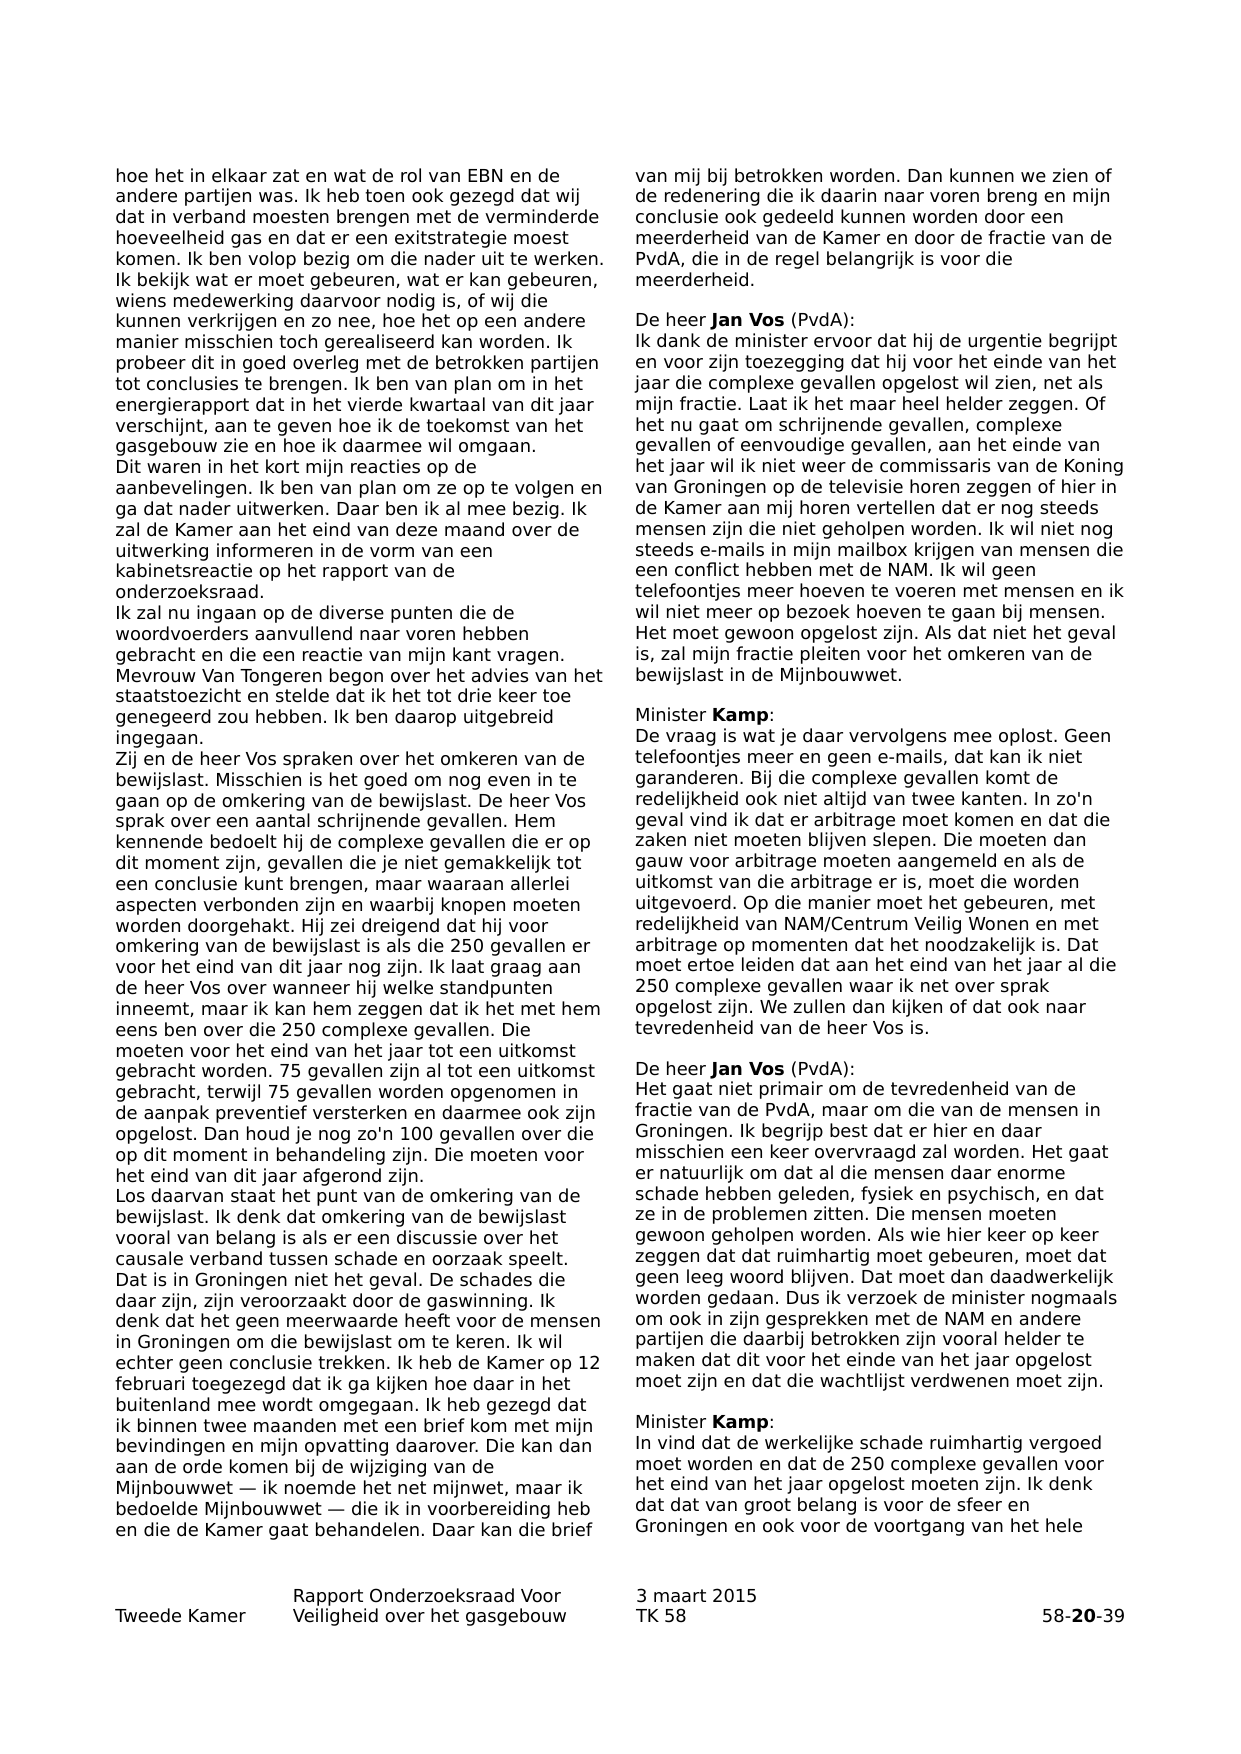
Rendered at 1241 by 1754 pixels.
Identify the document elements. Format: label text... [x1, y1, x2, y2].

text Minister Kamp: [635, 1412, 1125, 1432]
text hoe het in elkaar zat en wat de rol van EBN en de andere partijen was. Ik heb toen ook gezegd dat wij dat in verband moesten brengen met de verminderde hoeveelheid gas en dat er een exitstrategie moest komen. Ik ben volop bezig om die nader uit te werken. Ik bekijk wat er moet gebeuren, wat er kan gebeuren, wiens medewerking daarvoor nodig is, of wij die kunnen verkrijgen en zo nee, hoe het op een andere manier misschien toch gerealiseerd kan worden. Ik probeer dit in goed overleg met de betrokken partijen tot conclusies te brengen. Ik ben van plan om in het energierapport dat in het vierde kwartaal van dit jaar verschijnt, aan te geven hoe ik de toekomst van het gasgebouw zie en hoe ik daarmee wil omgaan. [115, 165, 605, 457]
text In vind dat de werkelijke schade ruimhartig vergoed moet worden en dat de 250 complexe gevallen voor het eind van het jaar opgelost moeten zijn. Ik denk dat dat van groot belang is voor de sfeer en Groningen en ook voor de voortgang van het hele [635, 1432, 1125, 1537]
text De heer Jan Vos (PvdA): [635, 1058, 1125, 1079]
text Het gaat niet primair om de tevredenheid van de fractie van de PvdA, maar om die van de mensen in Groningen. Ik begrijp best dat er hier en daar misschien een keer overvraagd zal worden. Het gaat er natuurlijk om dat al die mensen daar enorme schade hebben geleden, fysiek en psychisch, en dat ze in de problemen zitten. Die mensen moeten gewoon geholpen worden. Als wie hier keer op keer zeggen dat dat ruimhartig moet gebeuren, moet dat geen leeg woord blijven. Dat moet dan daadwerkelijk worden gedaan. Dus ik verzoek de minister nogmaals om ook in zijn gesprekken met de NAM en andere partijen die daarbij betrokken zijn vooral helder te maken dat dit voor het einde van het jaar opgelost moet zijn en dat die wachtlijst verdwenen moet zijn. [635, 1079, 1125, 1392]
text Ik zal nu ingaan op de diverse punten die de woordvoerders aanvullend naar voren hebben gebracht en die een reactie van mijn kant vragen. [115, 603, 605, 665]
text Mevrouw Van Tongeren begon over het advies van het staatstoezicht en stelde dat ik het tot drie keer toe genegeerd zou hebben. Ik ben daarop uitgebreid ingegaan. [115, 665, 605, 749]
text Zij en de heer Vos spraken over het omkeren van de bewijslast. Misschien is het goed om nog even in te gaan op de omkering van de bewijslast. De heer Vos sprak over een aantal schrijnende gevallen. Hem kennende bedoelt hij de complexe gevallen die er op dit moment zijn, gevallen die je niet gemakkelijk tot een conclusie kunt brengen, maar waaraan allerlei aspecten verbonden zijn en waarbij knopen moeten worden doorgehakt. Hij zei dreigend dat hij voor omkering van de bewijslast is als die 250 gevallen er voor het eind van dit jaar nog zijn. Ik laat graag aan de heer Vos over wanneer hij welke standpunten inneemt, maar ik kan hem zeggen dat ik het met hem eens ben over die 250 complexe gevallen. Die moeten voor het eind van het jaar tot een uitkomst gebracht worden. 75 gevallen zijn al tot een uitkomst gebracht, terwijl 75 gevallen worden opgenomen in de aanpak preventief versterken en daarmee ook zijn opgelost. Dan houd je nog zo'n 100 gevallen over die op dit moment in behandeling zijn. Die moeten voor het eind van dit jaar afgerond zijn. [115, 749, 605, 1186]
text Minister Kamp: [635, 705, 1125, 726]
text De vraag is wat je daar vervolgens mee oplost. Geen telefoontjes meer en geen e-mails, dat kan ik niet garanderen. Bij die complexe gevallen komt de redelijkheid ook niet altijd van twee kanten. In zo'n geval vind ik dat er arbitrage moet komen en dat die zaken niet moeten blijven slepen. Die moeten dan gauw voor arbitrage moeten aangemeld en als de uitkomst van die arbitrage er is, moet die worden uitgevoerd. Op die manier moet het gebeuren, met redelijkheid van NAM/Centrum Veilig Wonen en met arbitrage op momenten dat het noodzakelijk is. Dat moet ertoe leiden dat aan het eind van het jaar al die 250 complexe gevallen waar ik net over sprak opgelost zijn. We zullen dan kijken of dat ook naar tevredenheid van de heer Vos is. [635, 726, 1125, 1038]
text De heer Jan Vos (PvdA): [635, 310, 1125, 331]
text van mij bij betrokken worden. Dan kunnen we zien of de redenering die ik daarin naar voren breng en mijn conclusie ook gedeeld kunnen worden door een meerderheid van de Kamer en door de fractie van de PvdA, die in de regel belangrijk is voor die meerderheid. [635, 165, 1125, 290]
text Ik dank de minister ervoor dat hij de urgentie begrijpt en voor zijn toezegging dat hij voor het einde van het jaar die complexe gevallen opgelost wil zien, net als mijn fractie. Laat ik het maar heel helder zeggen. Of het nu gaat om schrijnende gevallen, complexe gevallen of eenvoudige gevallen, aan het einde van het jaar wil ik niet weer de commissaris van de Koning van Groningen op de televisie horen zeggen of hier in de Kamer aan mij horen vertellen dat er nog steeds mensen zijn die niet geholpen worden. Ik wil niet nog steeds e-mails in mijn mailbox krijgen van mensen die een conflict hebben met de NAM. Ik wil geen telefoontjes meer hoeven te voeren met mensen en ik wil niet meer op bezoek hoeven te gaan bij mensen. Het moet gewoon opgelost zijn. Als dat niet het geval is, zal mijn fractie pleiten voor het omkeren van de bewijslast in de Mijnbouwwet. [635, 331, 1125, 685]
text Dit waren in het kort mijn reacties op de aanbevelingen. Ik ben van plan om ze op te volgen en ga dat nader uitwerken. Daar ben ik al mee bezig. Ik zal de Kamer aan het eind van deze maand over de uitwerking informeren in de vorm van een kabinetsreactie op het rapport van de onderzoeksraad. [115, 457, 605, 603]
text Los daarvan staat het punt van de omkering van de bewijslast. Ik denk dat omkering van de bewijslast vooral van belang is als er een discussie over het causale verband tussen schade en oorzaak speelt. Dat is in Groningen niet het geval. De schades die daar zijn, zijn veroorzaakt door de gaswinning. Ik denk dat het geen meerwaarde heeft voor de mensen in Groningen om die bewijslast om te keren. Ik wil echter geen conclusie trekken. Ik heb de Kamer op 12 februari toegezegd dat ik ga kijken hoe daar in het buitenland mee wordt omgegaan. Ik heb gezegd dat ik binnen twee maanden met een brief kom met mijn bevindingen en mijn opvatting daarover. Die kan dan aan de orde komen bij de wijziging van de Mijnbouwwet — ik noemde het net mijnwet, maar ik bedoelde Mijnbouwwet — die ik in voorbereiding heb en die de Kamer gaat behandelen. Daar kan die brief [115, 1186, 605, 1540]
